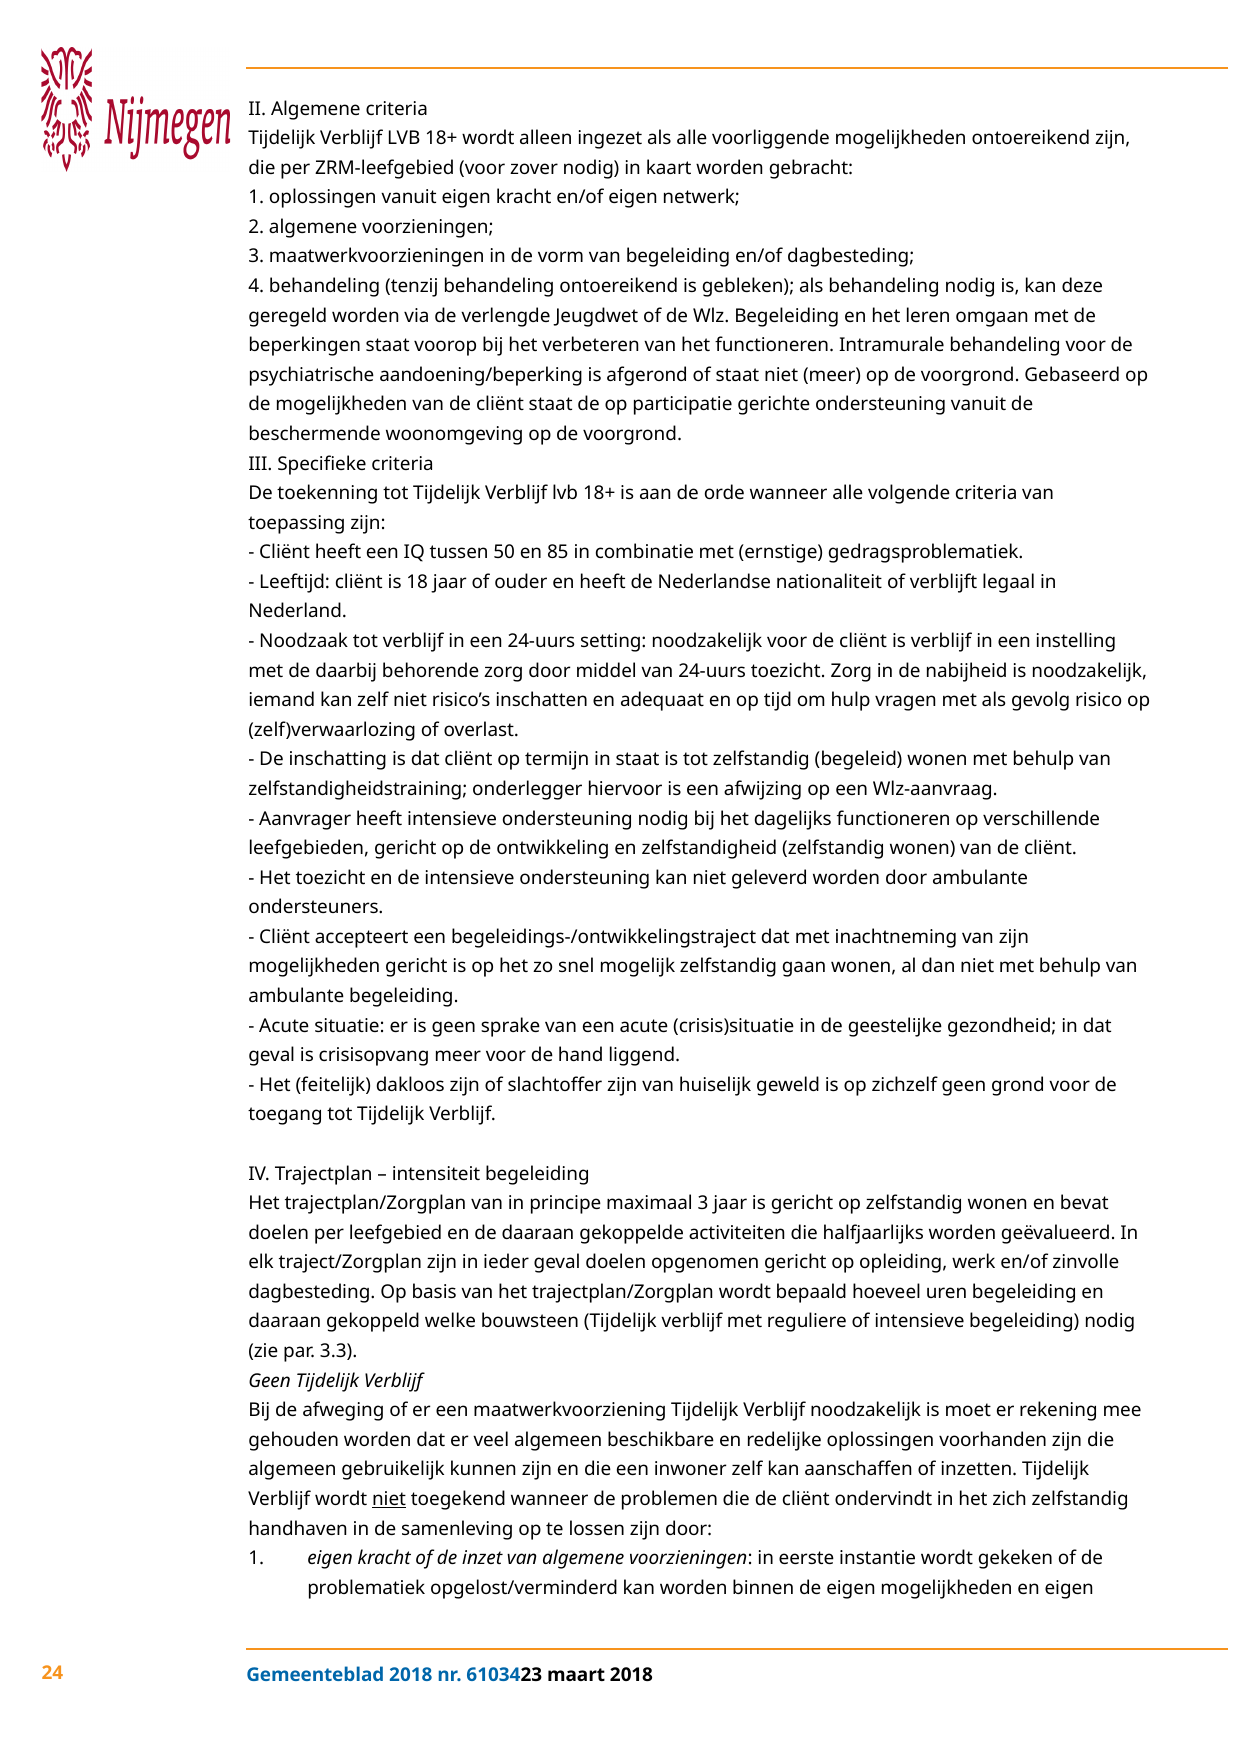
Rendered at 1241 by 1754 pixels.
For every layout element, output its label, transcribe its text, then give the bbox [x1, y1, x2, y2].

text III. Specifieke criteria [248, 450, 1152, 476]
text - De inschatting is dat cliënt op termijn in staat is tot zelfstandig (begeleid) wonen met behulp van zelfstandigheidstraining; onderlegger hiervoor is een afwijzing op een Wlz-aanvraag. [248, 746, 1152, 801]
text - Noodzaak tot verblijf in een 24-uurs setting: noodzakelijk voor de cliënt is verblijf in een instelling met de daarbij behorende zorg door middel van 24-uurs toezicht. Zorg in de nabijheid is noodzakelijk, iemand kan zelf niet risico’s inschatten en adequaat en op tijd om hulp vragen met als gevolg risico op (zelf)verwaarlozing of overlast. [248, 627, 1152, 742]
text - Het (feitelijk) dakloos zijn of slachtoffer zijn van huiselijk geweld is op zichzelf geen grond voor de toegang tot Tijdelijk Verblijf. [248, 1071, 1152, 1126]
text 3. maatwerkvoorzieningen in de vorm van begeleiding en/of dagbesteding; [248, 243, 1152, 268]
text 1. oplossingen vanuit eigen kracht en/of eigen netwerk; [248, 183, 1152, 209]
text De toekenning tot Tijdelijk Verblijf lvb 18+ is aan de orde wanneer alle volgende criteria van toepassing zijn: [248, 479, 1152, 535]
text - Acute situatie: er is geen sprake van een acute (crisis)situatie in de geestelijke gezondheid; in dat geval is crisisopvang meer voor de hand liggend. [248, 1012, 1152, 1067]
text Tijdelijk Verblijf LVB 18+ wordt alleen ingezet als alle voorliggende mogelijkheden ontoereikend zijn, die per ZRM-leefgebied (voor zover nodig) in kaart worden gebracht: [248, 124, 1152, 180]
text - Cliënt accepteert een begeleidings-/ontwikkelingstraject dat met inachtneming van zijn mogelijkheden gericht is op het zo snel mogelijk zelfstandig gaan wonen, al dan niet met behulp van ambulante begeleiding. [248, 923, 1152, 1008]
text - Cliënt heeft een IQ tussen 50 en 85 in combinatie met (ernstige) gedragsproblematiek. [248, 538, 1152, 564]
text Het trajectplan/Zorgplan van in principe maximaal 3 jaar is gericht op zelfstandig wonen en bevat doelen per leefgebied en de daaraan gekoppelde activiteiten die halfjaarlijks worden geëvalueerd. In elk traject/Zorgplan zijn in ieder geval doelen opgenomen gericht op opleiding, werk en/of zinvolle dagbesteding. Op basis van het trajectplan/Zorgplan wordt bepaald hoeveel uren begeleiding en daaraan gekoppeld welke bouwsteen (Tijdelijk verblijf met reguliere of intensieve begeleiding) nodig (zie par. 3.3). [248, 1189, 1152, 1363]
picture [41, 47, 231, 172]
text Geen Tijdelijk Verblijf [248, 1367, 1152, 1393]
text 2. algemene voorzieningen; [248, 213, 1152, 239]
text 4. behandeling (tenzij behandeling ontoereikend is gebleken); als behandeling nodig is, kan deze geregeld worden via de verlengde Jeugdwet of de Wlz. Begeleiding en het leren omgaan met de beperkingen staat voorop bij het verbeteren van het functioneren. Intramurale behandeling voor de psychiatrische aandoening/beperking is afgerond of staat niet (meer) op de voorgrond. Gebaseerd op de mogelijkheden van de cliënt staat de op participatie gerichte ondersteuning vanuit de beschermende woonomgeving op de voorgrond. [248, 272, 1152, 446]
text IV. Trajectplan – intensiteit begeleiding [248, 1160, 1152, 1186]
text II. Algemene criteria [248, 95, 1152, 121]
text - Aanvrager heeft intensieve ondersteuning nodig bij het dagelijks functioneren op verschillende leefgebieden, gericht op de ontwikkeling en zelfstandigheid (zelfstandig wonen) van de cliënt. [248, 805, 1152, 860]
text Bij de afweging of er een maatwerkvoorziening Tijdelijk Verblijf noodzakelijk is moet er rekening mee gehouden worden dat er veel algemeen beschikbare en redelijke oplossingen voorhanden zijn die algemeen gebruikelijk kunnen zijn en die een inwoner zelf kan aanschaffen of inzetten. Tijdelijk Verblijf wordt niet toegekend wanneer de problemen die de cliënt ondervindt in het zich zelfstandig handhaven in de samenleving op te lossen zijn door: [248, 1396, 1152, 1541]
text - Leeftijd: cliënt is 18 jaar of ouder en heeft de Nederlandse nationaliteit of verblijft legaal in Nederland. [248, 568, 1152, 623]
list eigen kracht of de inzet van algemene voorzieningen: in eerste instantie wordt gekeken of de problematiek opgelost/verminderd kan worden binnen de eigen mogelijkheden en eigen [248, 1544, 1152, 1600]
text - Het toezicht en de intensieve ondersteuning kan niet geleverd worden door ambulante ondersteuners. [248, 864, 1152, 919]
